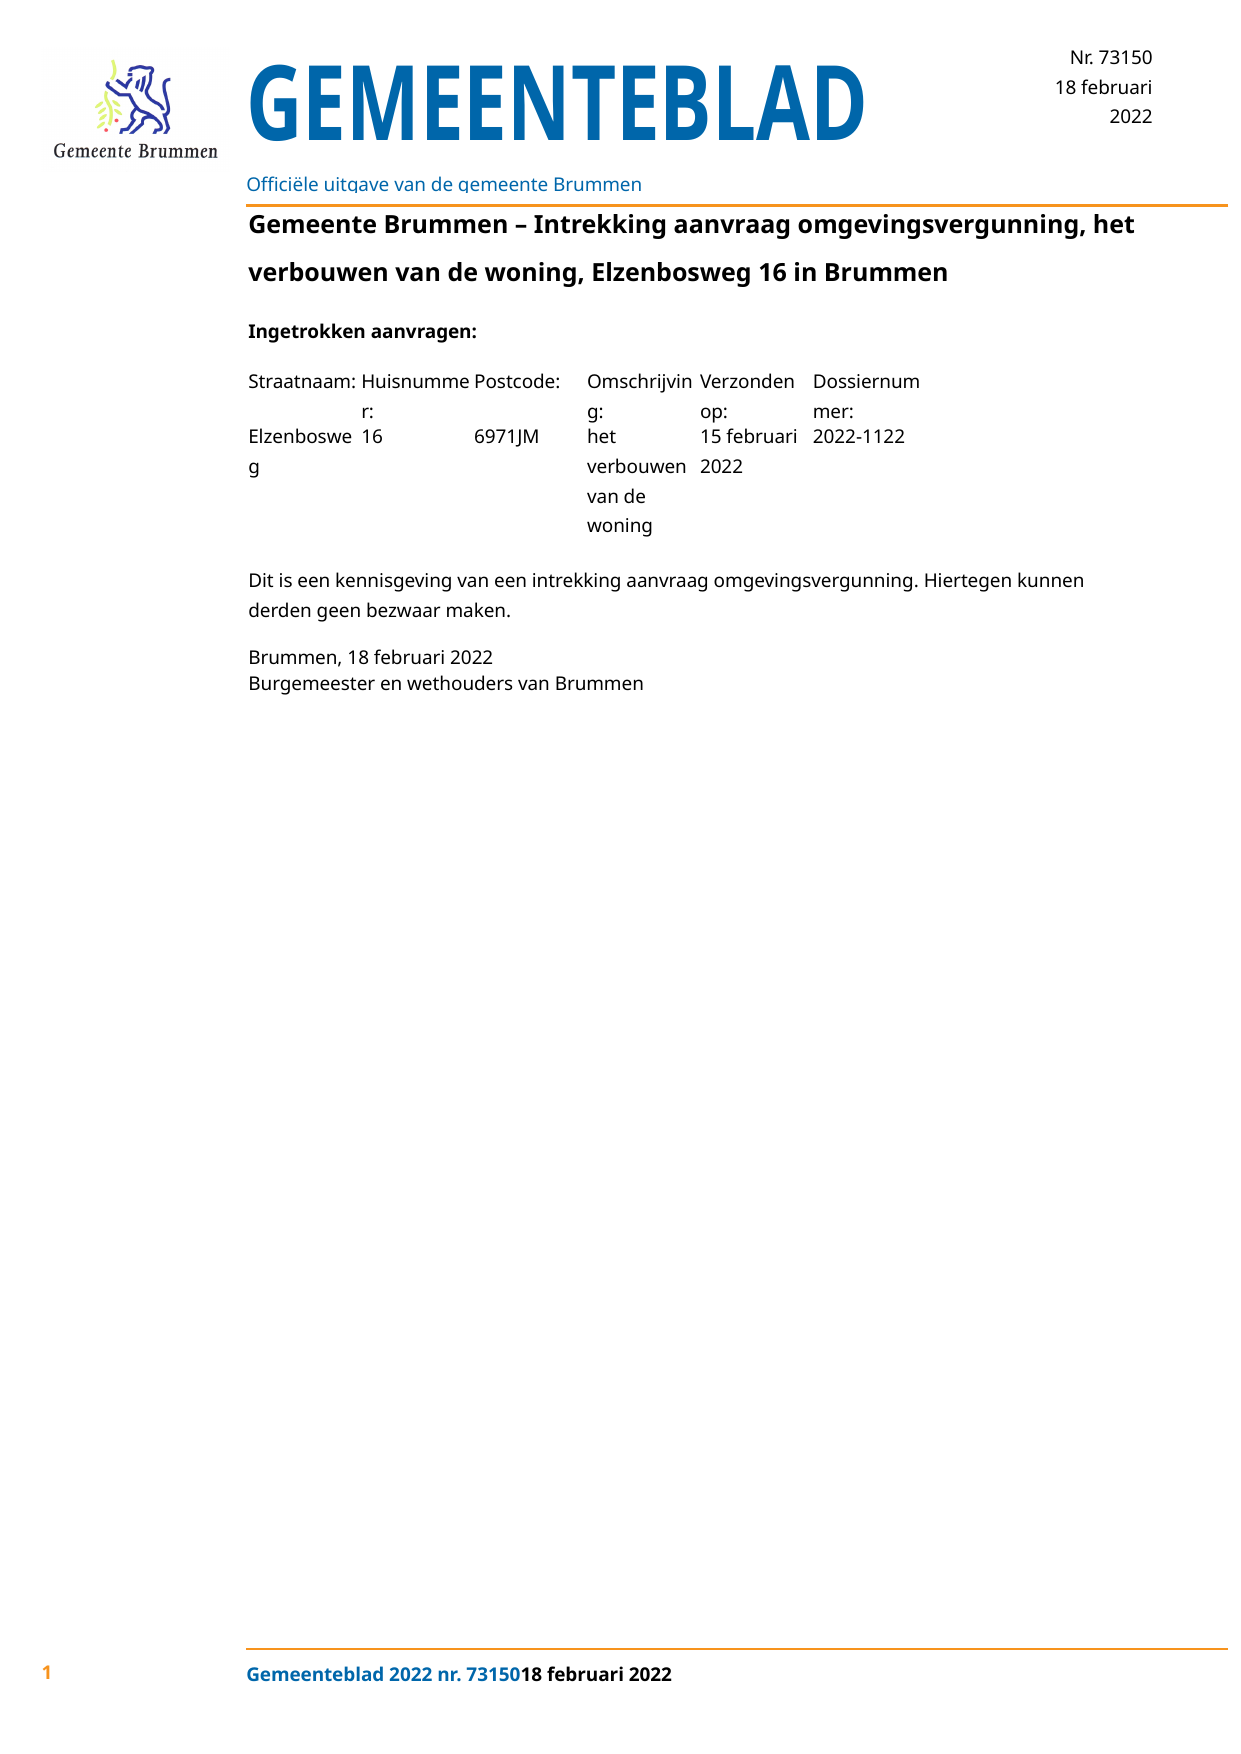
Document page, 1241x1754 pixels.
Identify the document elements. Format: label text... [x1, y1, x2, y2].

table_cell [248, 538, 361, 564]
table_header Huisnummer: [361, 369, 474, 424]
table_header Omschrijving: [587, 369, 700, 424]
picture [41, 47, 231, 172]
table_header Verzonden op: [700, 369, 813, 424]
text Ingetrokken aanvragen: [248, 318, 1152, 344]
table_cell [1039, 424, 1152, 538]
table_cell 2022-1122 [813, 424, 926, 538]
table_cell 16 [361, 424, 474, 538]
table_cell het verbouwen van de woning [587, 424, 700, 538]
table_header Straatnaam: [248, 369, 361, 424]
table_cell 15 februari 2022 [700, 424, 813, 538]
table_header Postcode: [474, 369, 587, 424]
text Burgemeester en wethouders van Brummen [248, 670, 1152, 696]
table_header [1039, 369, 1152, 424]
table_cell Elzenbosweg [248, 424, 361, 538]
table_cell [474, 538, 587, 564]
table_header Dossiernummer: [813, 369, 926, 424]
text Brummen, 18 februari 2022 [248, 644, 1152, 670]
table_cell [361, 538, 474, 564]
table_cell 6971JM [474, 424, 587, 538]
table_cell [1039, 538, 1152, 564]
table_cell [813, 538, 926, 564]
table_cell [587, 538, 700, 564]
text Gemeente Brummen – Intrekking aanvraag omgevingsvergunning, het verbouwen van de woning, Elzenbosweg 16 in Brummen [248, 207, 1152, 288]
text Dit is een kennisgeving van een intrekking aanvraag omgevingsvergunning. Hiertegen kunnen derden geen bezwaar maken. [248, 567, 1152, 622]
table_cell [700, 538, 813, 564]
table_header [926, 369, 1038, 424]
table_cell [926, 538, 1038, 564]
table_cell [926, 424, 1038, 538]
